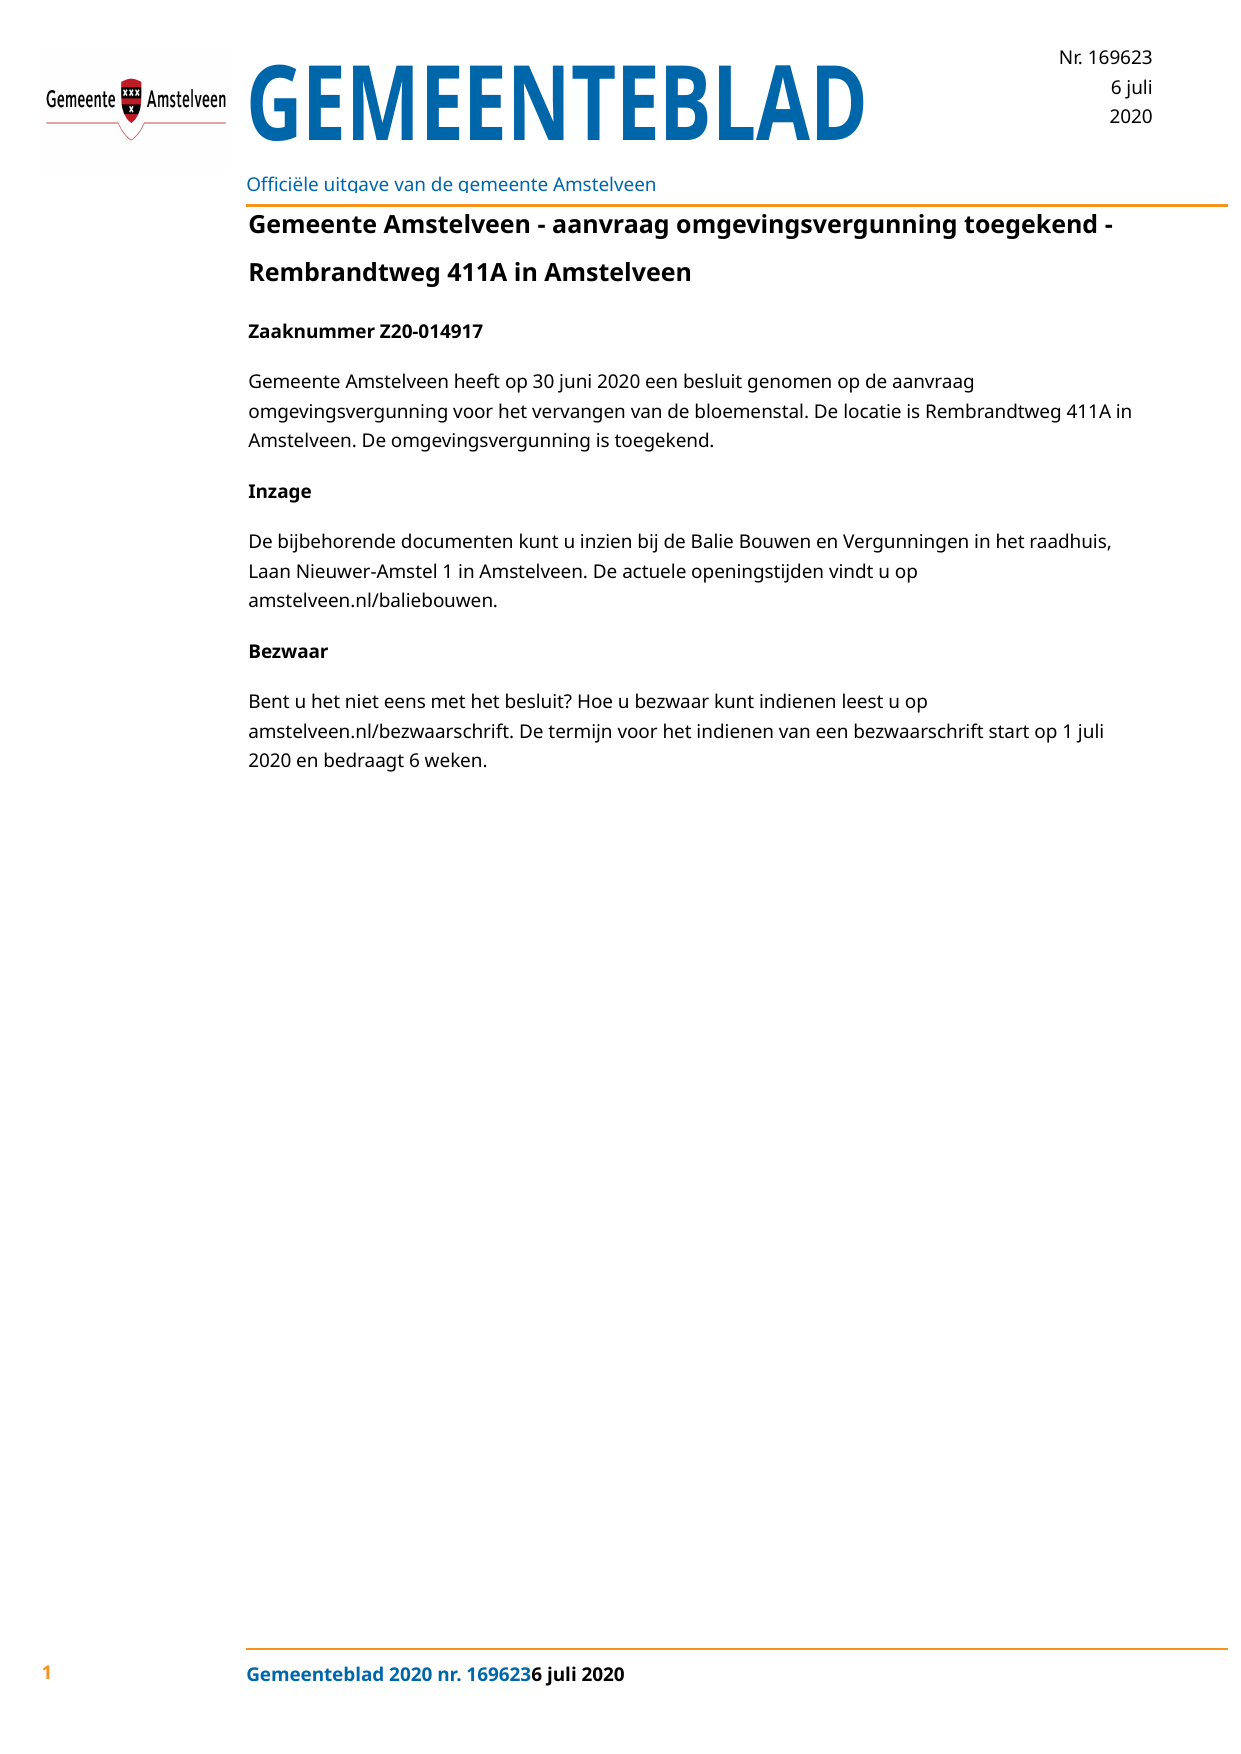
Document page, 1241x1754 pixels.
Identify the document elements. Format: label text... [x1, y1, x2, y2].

text Inzage [248, 478, 1152, 504]
text De bijbehorende documenten kunt u inzien bij de Balie Bouwen en Vergunningen in het raadhuis, Laan Nieuwer-Amstel 1 in Amstelveen. De actuele openingstijden vindt u op amstelveen.nl/baliebouwen. [248, 528, 1152, 613]
text Zaaknummer Z20-014917 [248, 318, 1152, 344]
text Bezwaar [248, 638, 1152, 664]
text Gemeente Amstelveen - aanvraag omgevingsvergunning toegekend - Rembrandtweg 411A in Amstelveen [248, 207, 1152, 288]
text Gemeente Amstelveen heeft op 30 juni 2020 een besluit genomen op de aanvraag omgevingsvergunning voor het vervangen van de bloemenstal. De locatie is Rembrandtweg 411A in Amstelveen. De omgevingsvergunning is toegekend. [248, 368, 1152, 453]
picture [41, 47, 231, 172]
text Bent u het niet eens met het besluit? Hoe u bezwaar kunt indienen leest u op amstelveen.nl/bezwaarschrift. De termijn voor het indienen van een bezwaarschrift start op 1 juli 2020 en bedraagt 6 weken. [248, 688, 1152, 773]
